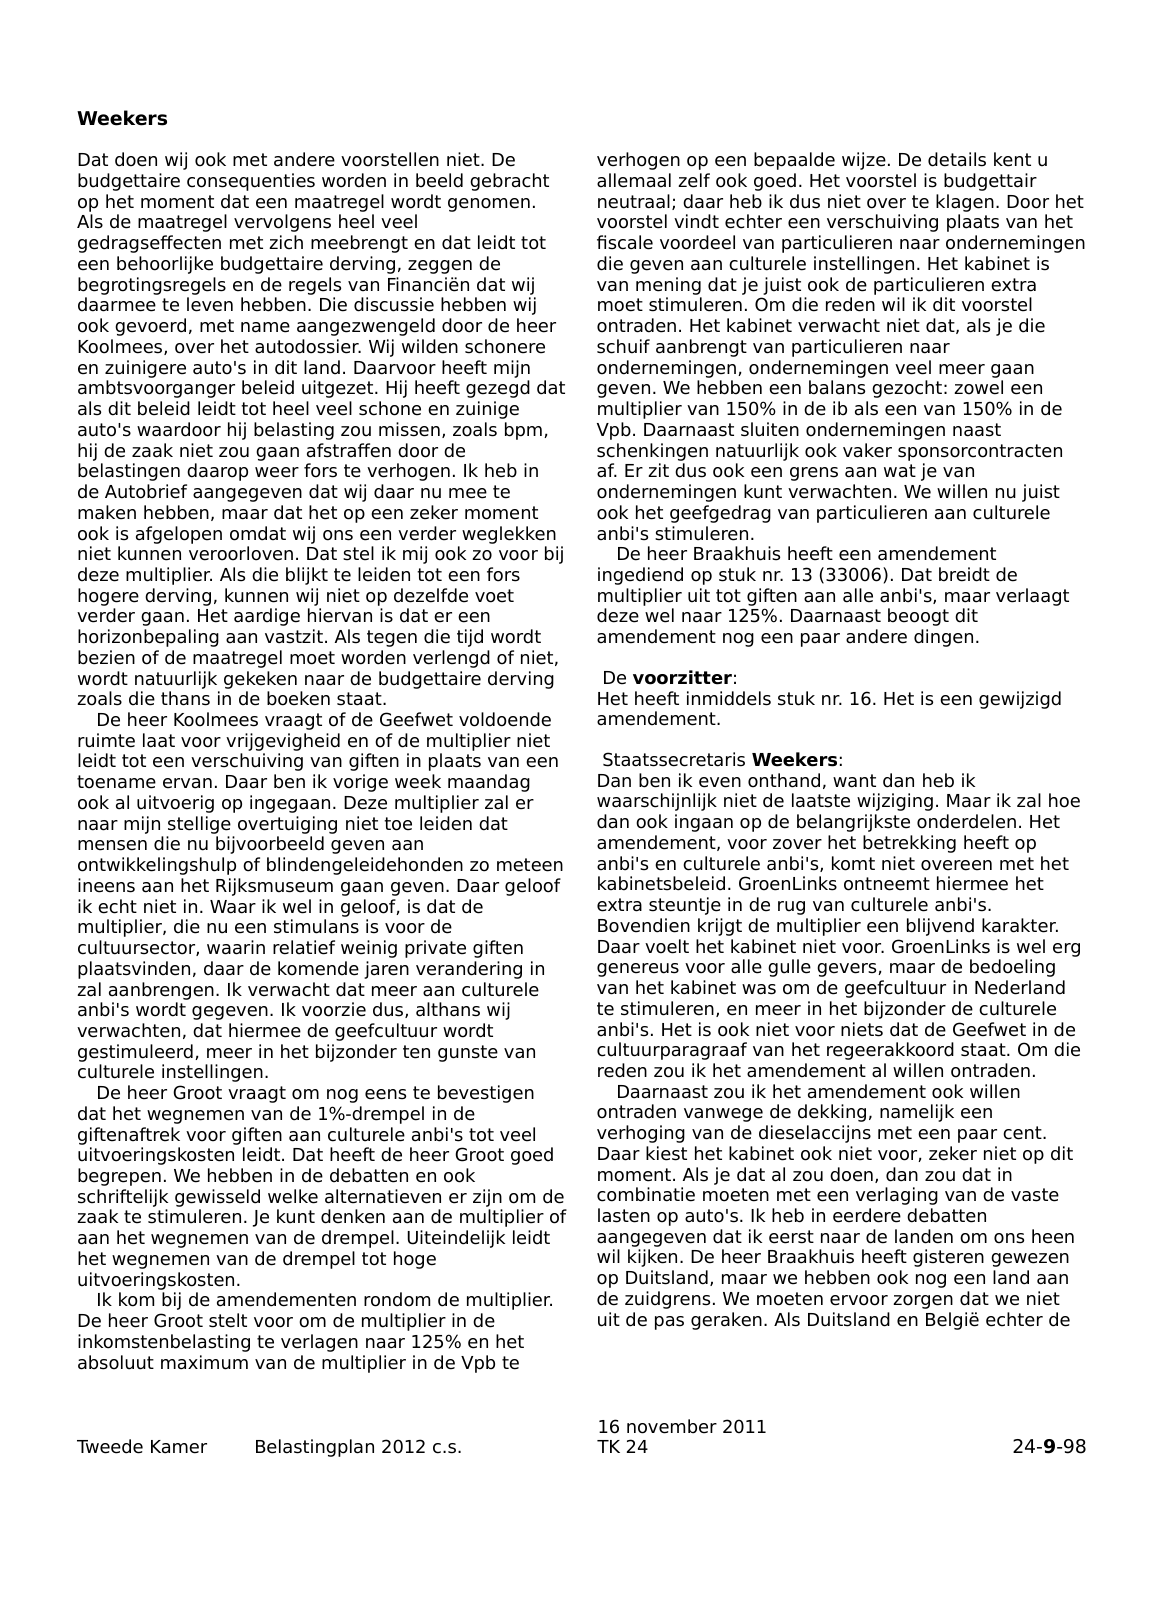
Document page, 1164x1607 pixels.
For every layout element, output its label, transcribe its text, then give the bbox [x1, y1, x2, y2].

text Ik kom bij de amendementen rondom de multiplier. De heer Groot stelt voor om de multiplier in de inkomstenbelasting te verlagen naar 125% en het absoluut maximum van de multiplier in de Vpb te [77, 1290, 567, 1373]
text De voorzitter: [596, 668, 1087, 688]
text Het heeft inmiddels stuk nr. 16. Het is een gewijzigd amendement. [596, 688, 1087, 730]
text Staatssecretaris Weekers: [596, 750, 1087, 771]
text De heer Braakhuis heeft een amendement ingediend op stuk nr. 13 (33006). Dat breidt de multiplier uit tot giften aan alle anbi's, maar verlaagt deze wel naar 125%. Daarnaast beoogt dit amendement nog een paar andere dingen. [596, 544, 1087, 648]
text De heer Koolmees vraagt of de Geefwet voldoende ruimte laat voor vrijgevigheid en of de multiplier niet leidt tot een verschuiving van giften in plaats van een toename ervan. Daar ben ik vorige week maandag ook al uitvoerig op ingegaan. Deze multiplier zal er naar mijn stellige overtuiging niet toe leiden dat mensen die nu bijvoorbeeld geven aan ontwikkelingshulp of blindengeleidehonden zo meteen ineens aan het Rijksmuseum gaan geven. Daar geloof ik echt niet in. Waar ik wel in geloof, is dat de multiplier, die nu een stimulans is voor de cultuursector, waarin relatief weinig private giften plaatsvinden, daar de komende jaren verandering in zal aanbrengen. Ik verwacht dat meer aan culturele anbi's wordt gegeven. Ik voorzie dus, althans wij verwachten, dat hiermee de geefcultuur wordt gestimuleerd, meer in het bijzonder ten gunste van culturele instellingen. [77, 710, 567, 1083]
text Dan ben ik even onthand, want dan heb ik waarschijnlijk niet de laatste wijziging. Maar ik zal hoe dan ook ingaan op de belangrijkste onderdelen. Het amendement, voor zover het betrekking heeft op anbi's en culturele anbi's, komt niet overeen met het kabinetsbeleid. GroenLinks ontneemt hiermee het extra steuntje in de rug van culturele anbi's. Bovendien krijgt de multiplier een blijvend karakter. Daar voelt het kabinet niet voor. GroenLinks is wel erg genereus voor alle gulle gevers, maar de bedoeling van het kabinet was om de geefcultuur in Nederland te stimuleren, en meer in het bijzonder de culturele anbi's. Het is ook niet voor niets dat de Geefwet in de cultuurparagraaf van het regeerakkoord staat. Om die reden zou ik het amendement al willen ontraden. [596, 771, 1087, 1082]
text De heer Groot vraagt om nog eens te bevestigen dat het wegnemen van de 1%-drempel in de giftenaftrek voor giften aan culturele anbi's tot veel uitvoeringskosten leidt. Dat heeft de heer Groot goed begrepen. We hebben in de debatten en ook schriftelijk gewisseld welke alternatieven er zijn om de zaak te stimuleren. Je kunt denken aan de multiplier of aan het wegnemen van de drempel. Uiteindelijk leidt het wegnemen van de drempel tot hoge uitvoeringskosten. [77, 1083, 567, 1290]
text Dat doen wij ook met andere voorstellen niet. De budgettaire consequenties worden in beeld gebracht op het moment dat een maatregel wordt genomen. Als de maatregel vervolgens heel veel gedragseffecten met zich meebrengt en dat leidt tot een behoorlijke budgettaire derving, zeggen de begrotingsregels en de regels van Financiën dat wij daarmee te leven hebben. Die discussie hebben wij ook gevoerd, met name aangezwengeld door de heer Koolmees, over het autodossier. Wij wilden schonere en zuinigere auto's in dit land. Daarvoor heeft mijn ambtsvoorganger beleid uitgezet. Hij heeft gezegd dat als dit beleid leidt tot heel veel schone en zuinige auto's waardoor hij belasting zou missen, zoals bpm, hij de zaak niet zou gaan afstraffen door de belastingen daarop weer fors te verhogen. Ik heb in de Autobrief aangegeven dat wij daar nu mee te maken hebben, maar dat het op een zeker moment ook is afgelopen omdat wij ons een verder weglekken niet kunnen veroorloven. Dat stel ik mij ook zo voor bij deze multiplier. Als die blijkt te leiden tot een fors hogere derving, kunnen wij niet op dezelfde voet verder gaan. Het aardige hiervan is dat er een horizonbepaling aan vastzit. Als tegen die tijd wordt bezien of de maatregel moet worden verlengd of niet, wordt natuurlijk gekeken naar de budgettaire derving zoals die thans in de boeken staat. [77, 150, 567, 710]
text Daarnaast zou ik het amendement ook willen ontraden vanwege de dekking, namelijk een verhoging van de dieselaccijns met een paar cent. Daar kiest het kabinet ook niet voor, zeker niet op dit moment. Als je dat al zou doen, dan zou dat in combinatie moeten met een verlaging van de vaste lasten op auto's. Ik heb in eerdere debatten aangegeven dat ik eerst naar de landen om ons heen wil kijken. De heer Braakhuis heeft gisteren gewezen op Duitsland, maar we hebben ook nog een land aan de zuidgrens. We moeten ervoor zorgen dat we niet uit de pas geraken. Als Duitsland en België echter de [596, 1082, 1087, 1330]
text verhogen op een bepaalde wijze. De details kent u allemaal zelf ook goed. Het voorstel is budgettair neutraal; daar heb ik dus niet over te klagen. Door het voorstel vindt echter een verschuiving plaats van het fiscale voordeel van particulieren naar ondernemingen die geven aan culturele instellingen. Het kabinet is van mening dat je juist ook de particulieren extra moet stimuleren. Om die reden wil ik dit voorstel ontraden. Het kabinet verwacht niet dat, als je die schuif aanbrengt van particulieren naar ondernemingen, ondernemingen veel meer gaan geven. We hebben een balans gezocht: zowel een multiplier van 150% in de ib als een van 150% in de Vpb. Daarnaast sluiten ondernemingen naast schenkingen natuurlijk ook vaker sponsorcontracten af. Er zit dus ook een grens aan wat je van ondernemingen kunt verwachten. We willen nu juist ook het geefgedrag van particulieren aan culturele anbi's stimuleren. [596, 150, 1087, 544]
